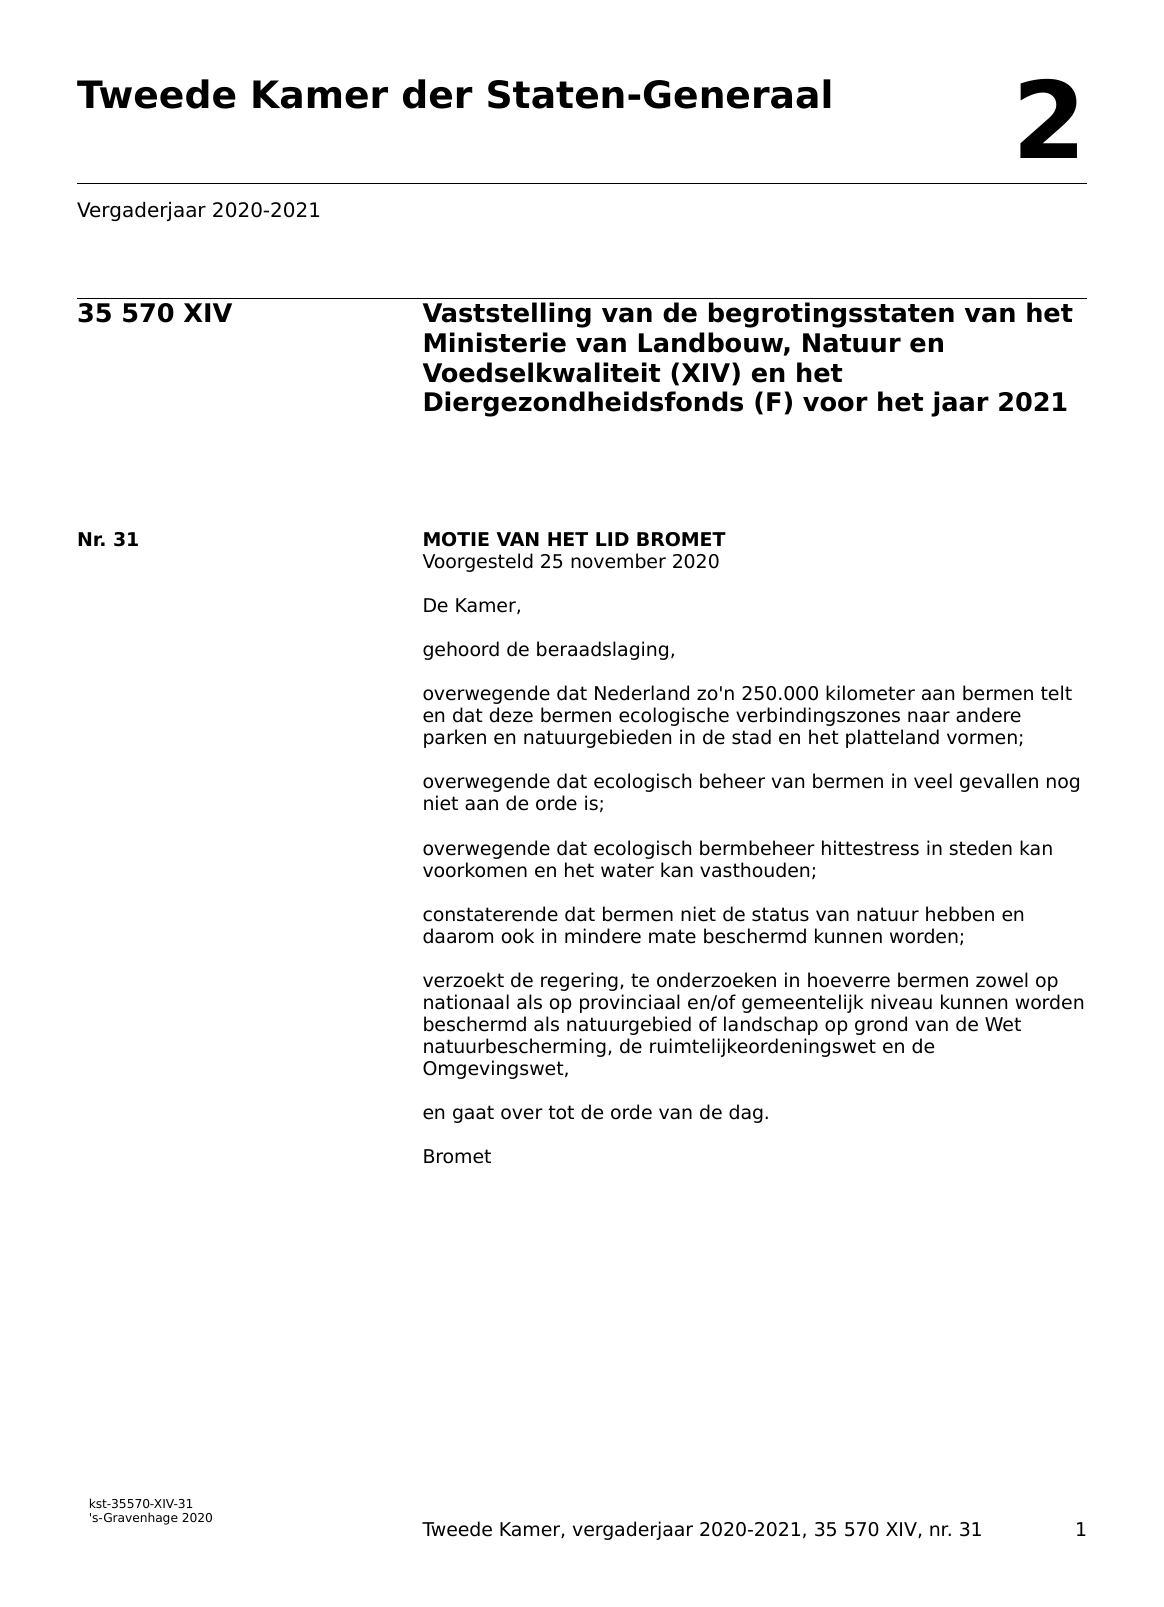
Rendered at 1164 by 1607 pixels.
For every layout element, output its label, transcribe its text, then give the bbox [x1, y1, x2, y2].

text 's-Gravenhage 2020 [88, 1511, 323, 1525]
text en gaat over tot de orde van de dag. [422, 1102, 1087, 1124]
text constaterende dat bermen niet de status van natuur hebben en daarom ook in mindere mate beschermd kunnen worden; [422, 904, 1087, 948]
table_header 2 [886, 59, 1087, 183]
text verzoekt de regering, te onderzoeken in hoeverre bermen zowel op nationaal als op provinciaal en/of gemeentelijk niveau kunnen worden beschermd als natuurgebied of landschap op grond van de Wet natuurbescherming, de ruimtelijkeordeningswet en de Omgevingswet, [422, 970, 1087, 1080]
text overwegende dat ecologisch beheer van bermen in veel gevallen nog niet aan de orde is; [422, 771, 1087, 815]
subtitle 35 570 XIV Vaststelling van de begrotingsstaten van het Ministerie van Landbouw, Natuur en Voedselkwaliteit (XIV) en het Diergezondheidsfonds (F) voor het jaar 2021 [77, 299, 1087, 418]
text overwegende dat Nederland zo'n 250.000 kilometer aan bermen telt en dat deze bermen ecologische verbindingszones naar andere parken en natuurgebieden in de stad en het platteland vormen; [422, 683, 1087, 749]
text De Kamer, [422, 595, 1087, 617]
text overwegende dat ecologisch bermbeheer hittestress in steden kan voorkomen en het water kan vasthouden; [422, 837, 1087, 881]
text kst-35570-XIV-31 [88, 1497, 323, 1511]
subtitle Nr. 31 MOTIE VAN HET LID BROMET [77, 529, 1087, 551]
text Voorgesteld 25 november 2020 [422, 551, 1087, 573]
table_header Tweede Kamer der Staten-Generaal [77, 59, 886, 183]
text Bromet [422, 1146, 1087, 1168]
text gehoord de beraadslaging, [422, 639, 1087, 661]
table_cell Vergaderjaar 2020-2021 [77, 184, 1087, 298]
